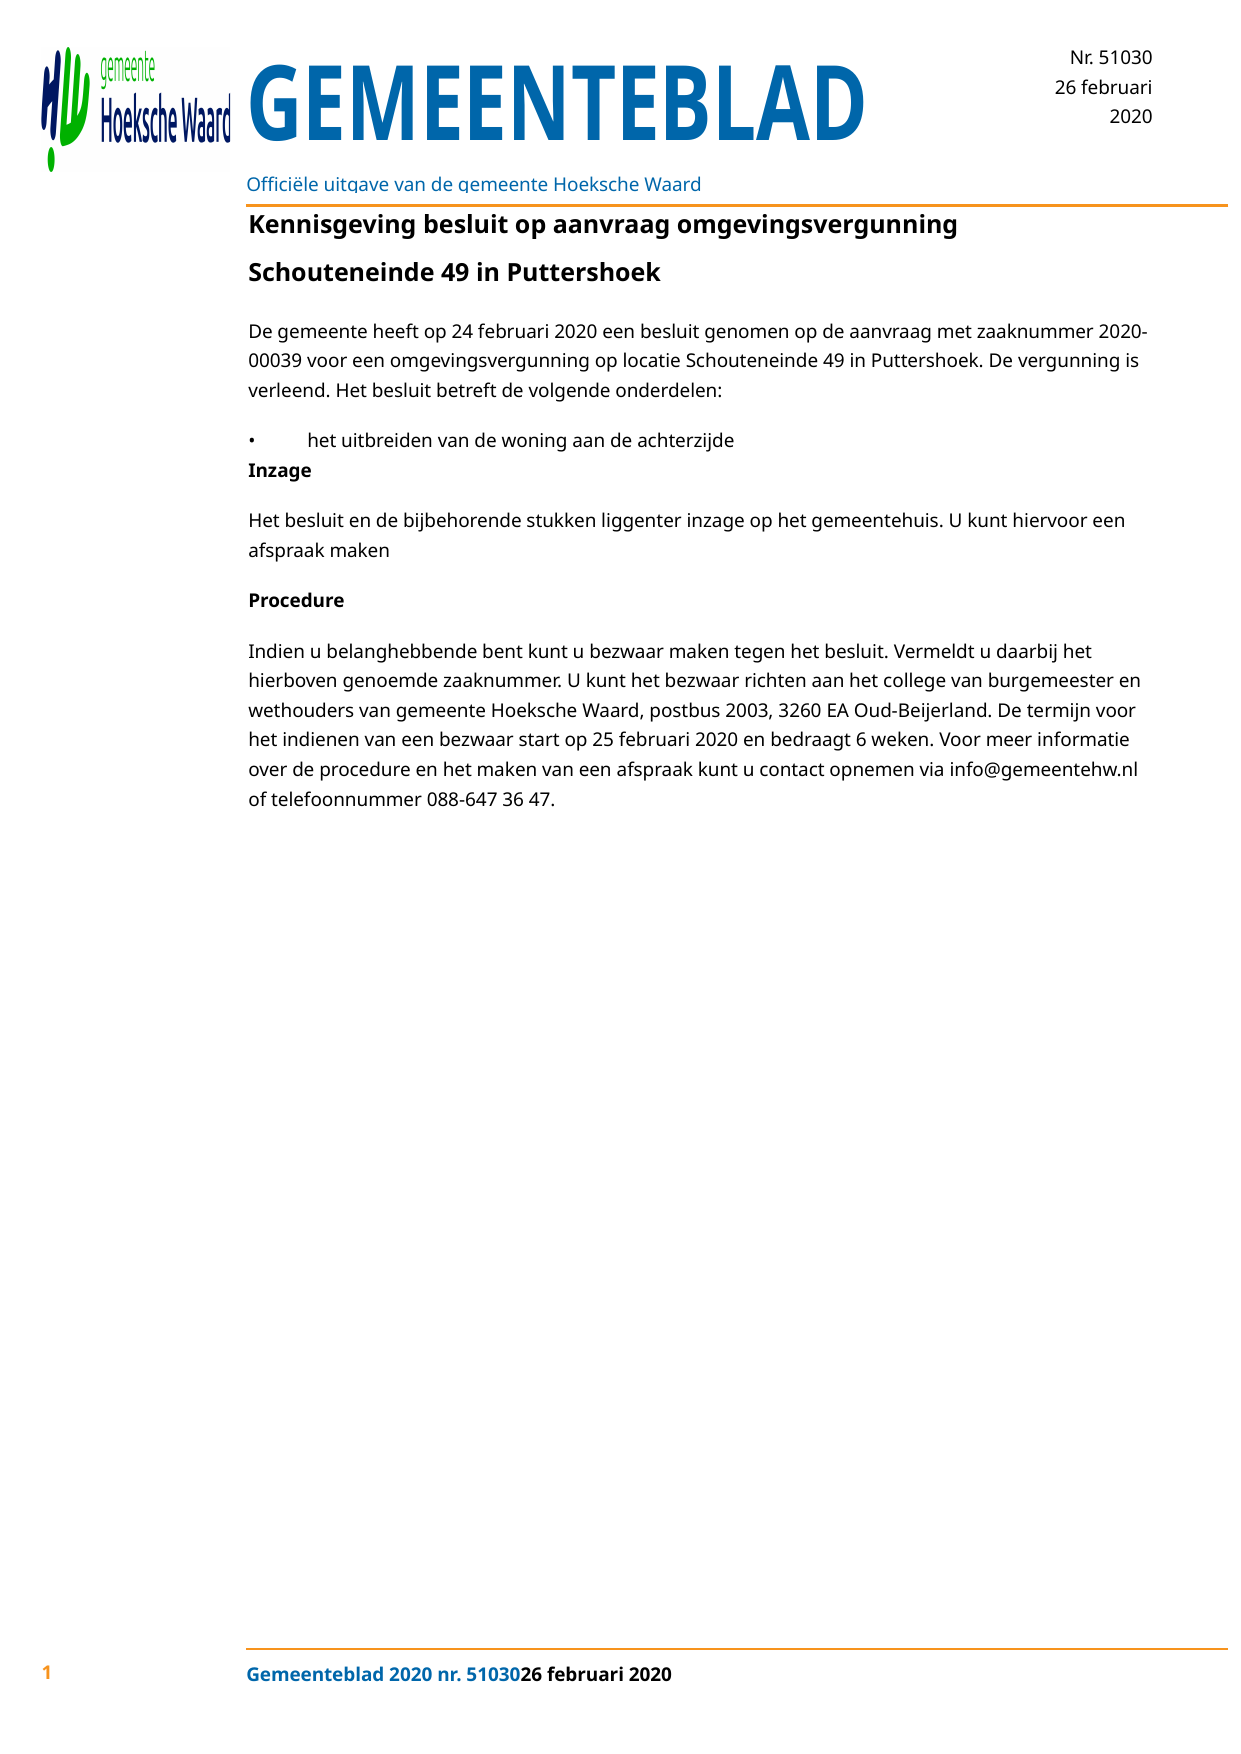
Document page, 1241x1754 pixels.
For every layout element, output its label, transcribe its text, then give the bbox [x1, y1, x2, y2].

picture [41, 47, 231, 172]
text De gemeente heeft op 24 februari 2020 een besluit genomen op de aanvraag met zaaknummer 2020-00039 voor een omgevingsvergunning op locatie Schouteneinde 49 in Puttershoek. De vergunning is verleend. Het besluit betreft de volgende onderdelen: [248, 318, 1152, 403]
text Indien u belanghebbende bent kunt u bezwaar maken tegen het besluit. Vermeldt u daarbij het hierboven genoemde zaaknummer. U kunt het bezwaar richten aan het college van burgemeester en wethouders van gemeente Hoeksche Waard, postbus 2003, 3260 EA Oud-Beijerland. De termijn voor het indienen van een bezwaar start op 25 februari 2020 en bedraagt 6 weken. Voor meer informatie over de procedure en het maken van een afspraak kunt u contact opnemen via info@gemeentehw.nl of telefoonnummer 088-647 36 47. [248, 638, 1152, 812]
text Het besluit en de bijbehorende stukken liggenter inzage op het gemeentehuis. U kunt hiervoor een afspraak maken [248, 507, 1152, 563]
text Procedure [248, 587, 1152, 613]
text Inzage [248, 457, 1152, 483]
list het uitbreiden van de woning aan de achterzijde [248, 427, 1152, 453]
text Kennisgeving besluit op aanvraag omgevingsvergunning Schouteneinde 49 in Puttershoek [248, 207, 1152, 288]
